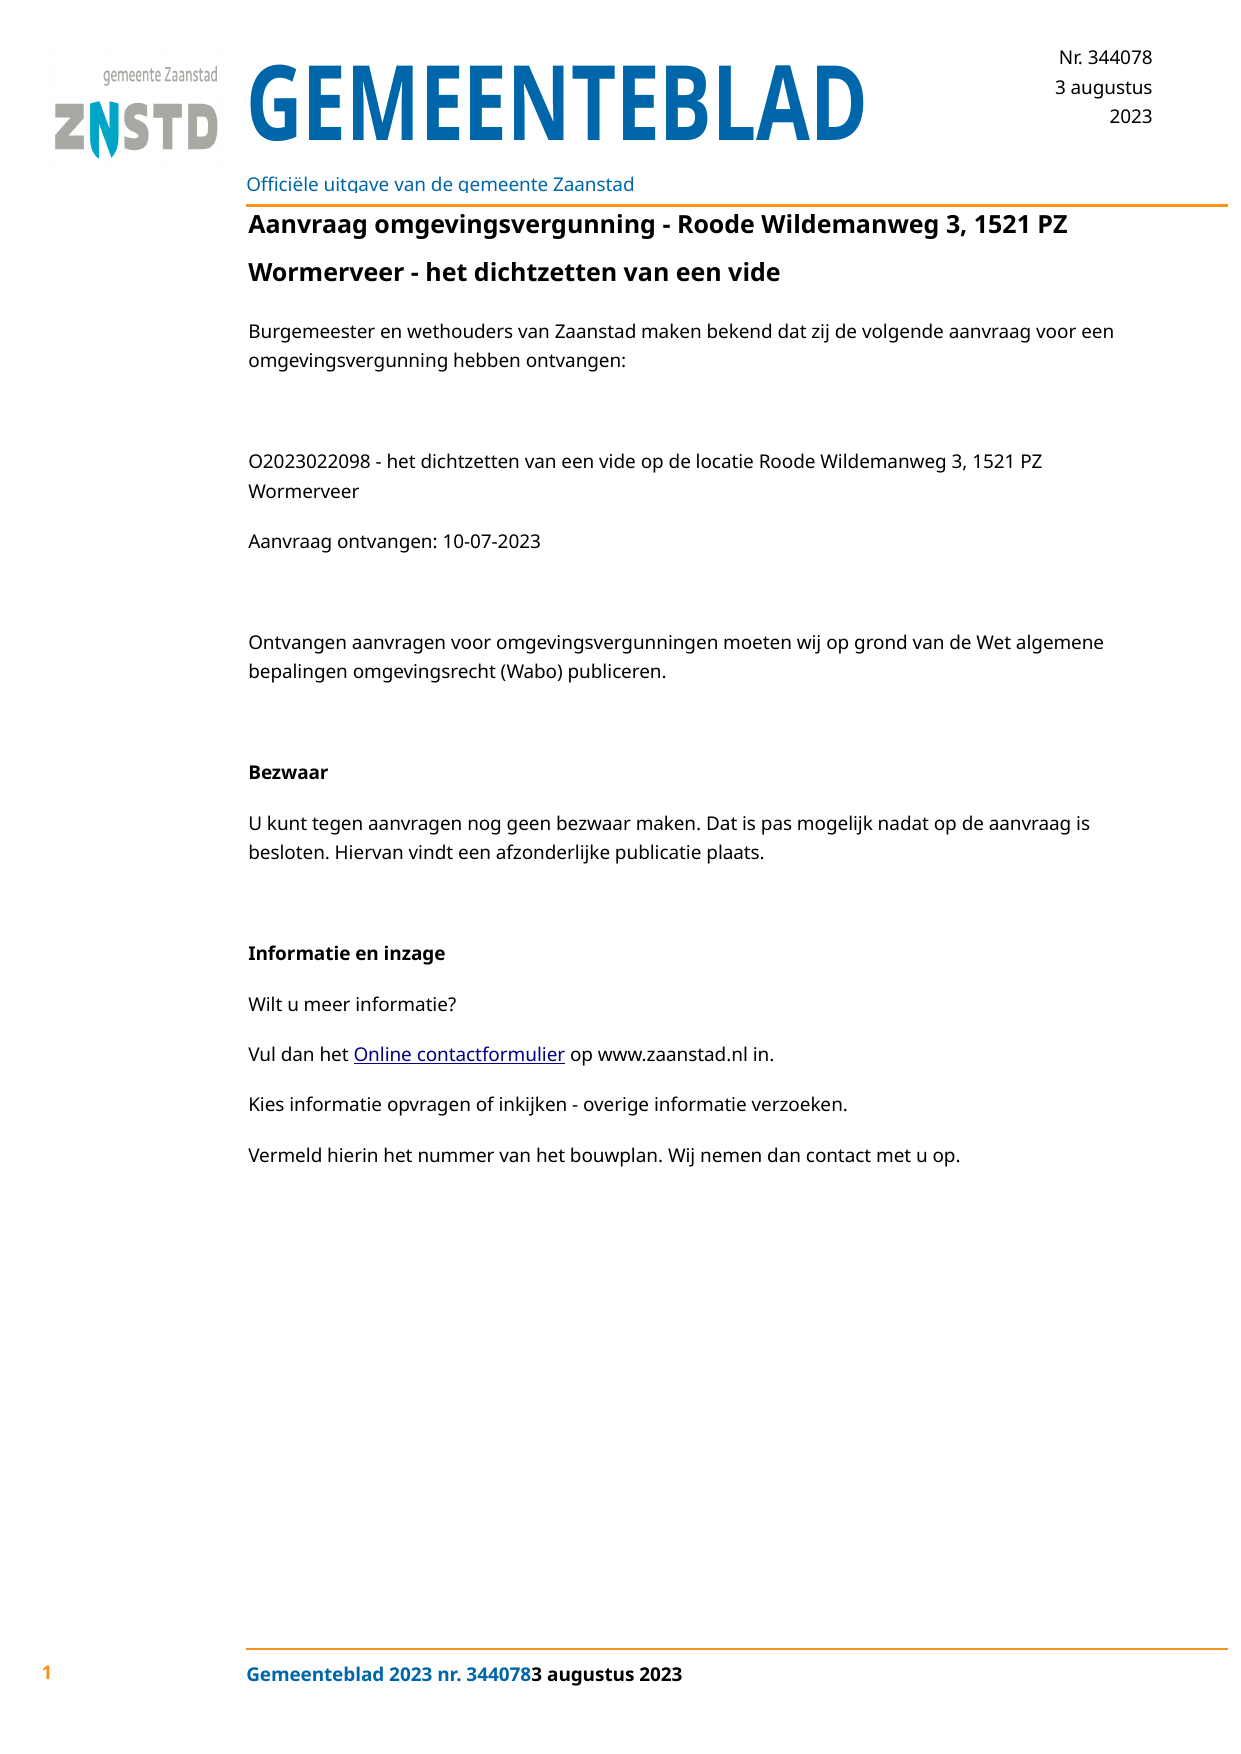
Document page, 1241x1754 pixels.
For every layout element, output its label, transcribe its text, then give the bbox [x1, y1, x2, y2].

text Wilt u meer informatie? [248, 991, 1152, 1017]
text O2023022098 - het dichtzetten van een vide op de locatie Roode Wildemanweg 3, 1521 PZ Wormerveer [248, 448, 1152, 504]
text Informatie en inzage [248, 940, 1152, 966]
text Aanvraag omgevingsvergunning - Roode Wildemanweg 3, 1521 PZ Wormerveer - het dichtzetten van een vide [248, 207, 1152, 288]
text Bezwaar [248, 759, 1152, 785]
text U kunt tegen aanvragen nog geen bezwaar maken. Dat is pas mogelijk nadat op de aanvraag is besloten. Hiervan vindt een afzonderlijke publicatie plaats. [248, 810, 1152, 865]
text Aanvraag ontvangen: 10-07-2023 [248, 528, 1152, 554]
text Vermeld hierin het nummer van het bouwplan. Wij nemen dan contact met u op. [248, 1142, 1152, 1168]
text Vul dan het Online contactformulier op www.zaanstad.nl in. [248, 1041, 1152, 1067]
text Burgemeester en wethouders van Zaanstad maken bekend dat zij de volgende aanvraag voor een omgevingsvergunning hebben ontvangen: [248, 318, 1152, 373]
text Ontvangen aanvragen voor omgevingsvergunningen moeten wij op grond van de Wet algemene bepalingen omgevingsrecht (Wabo) publiceren. [248, 629, 1152, 684]
picture [41, 47, 231, 172]
text Kies informatie opvragen of inkijken - overige informatie verzoeken. [248, 1092, 1152, 1117]
